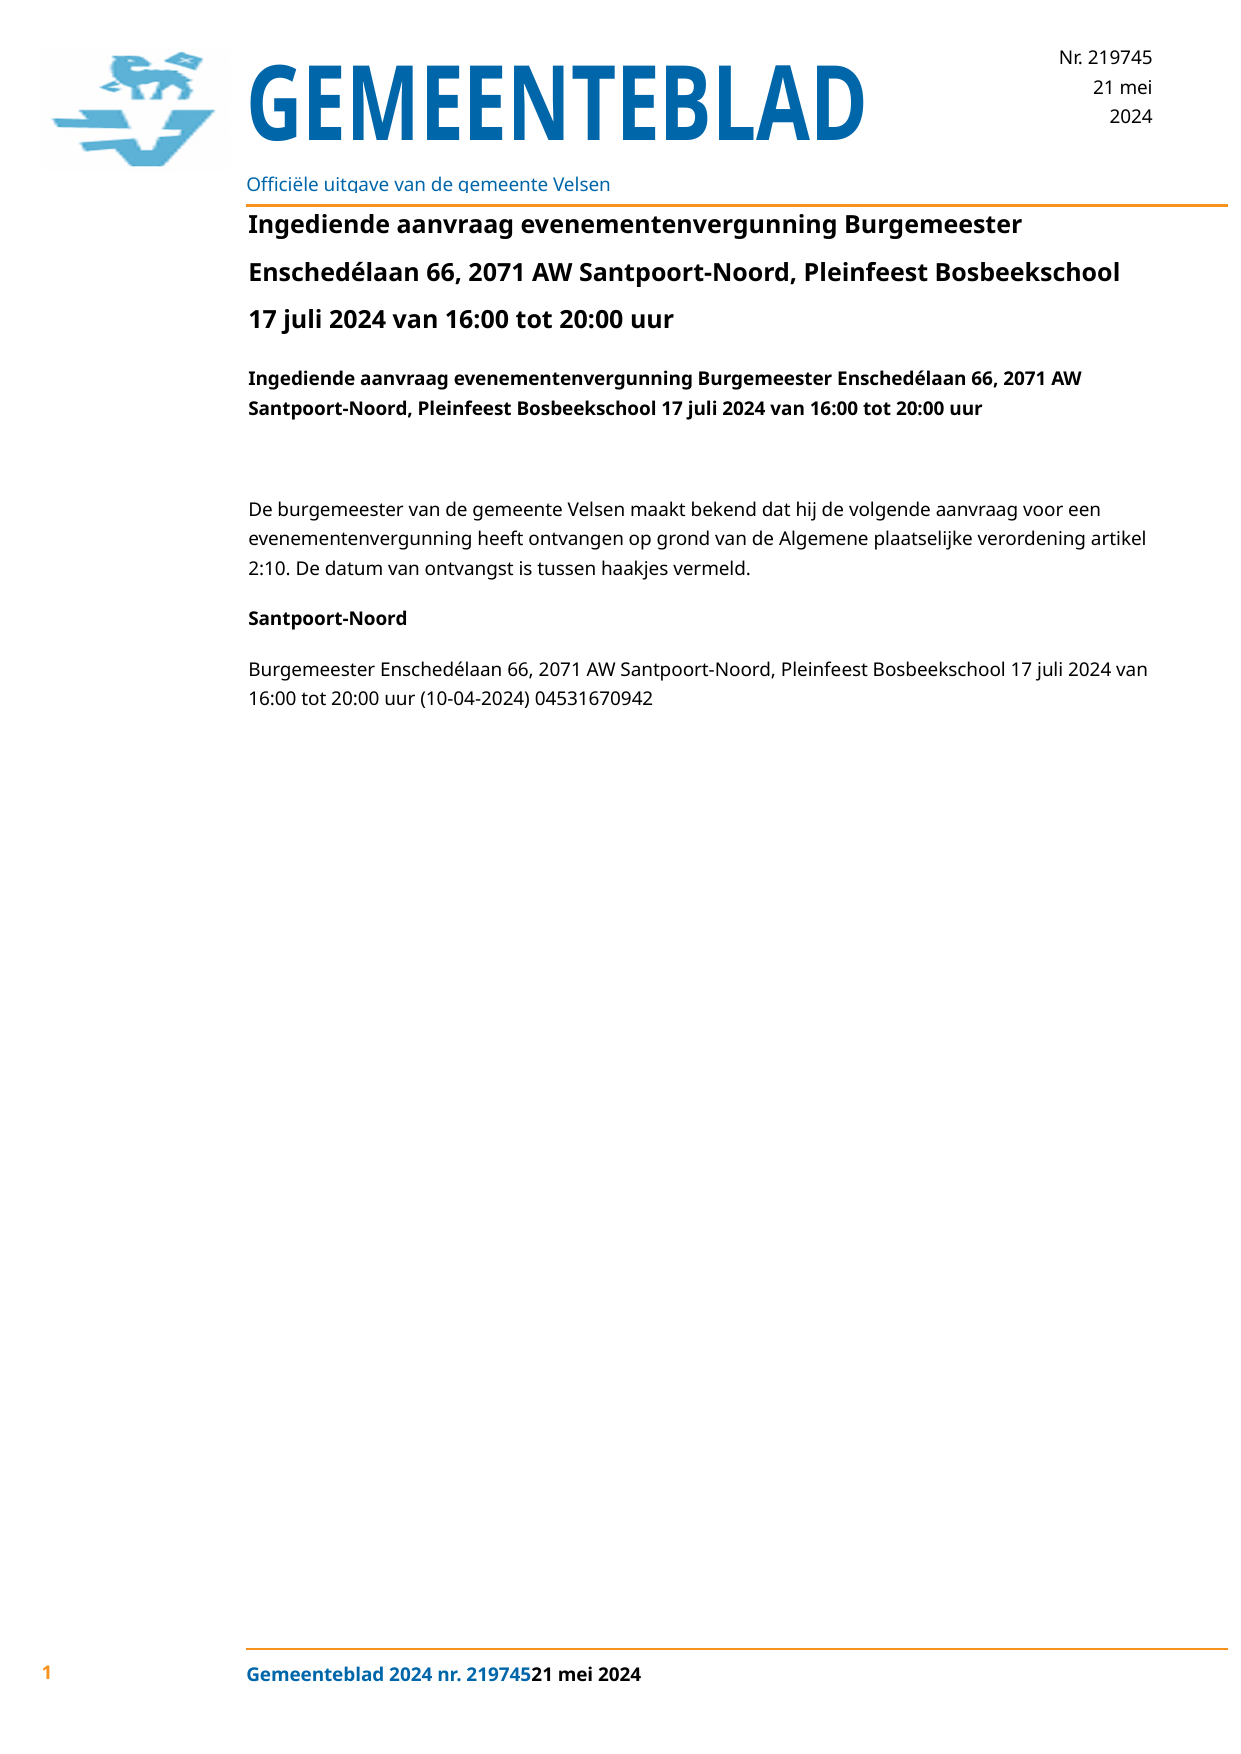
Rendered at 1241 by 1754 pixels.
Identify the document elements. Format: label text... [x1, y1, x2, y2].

text Ingediende aanvraag evenementenvergunning Burgemeester Enschedélaan 66, 2071 AW Santpoort-Noord, Pleinfeest Bosbeekschool 17 juli 2024 van 16:00 tot 20:00 uur [248, 366, 1152, 421]
picture [41, 47, 231, 172]
text Ingediende aanvraag evenementenvergunning Burgemeester Enschedélaan 66, 2071 AW Santpoort-Noord, Pleinfeest Bosbeekschool 17 juli 2024 van 16:00 tot 20:00 uur [248, 207, 1152, 336]
text Santpoort-Noord [248, 606, 1152, 631]
text Burgemeester Enschedélaan 66, 2071 AW Santpoort-Noord, Pleinfeest Bosbeekschool 17 juli 2024 van 16:00 tot 20:00 uur (10-04-2024) 04531670942 [248, 656, 1152, 711]
text De burgemeester van de gemeente Velsen maakt bekend dat hij de volgende aanvraag voor een evenementenvergunning heeft ontvangen op grond van de Algemene plaatselijke verordening artikel 2:10. De datum van ontvangst is tussen haakjes vermeld. [248, 496, 1152, 581]
